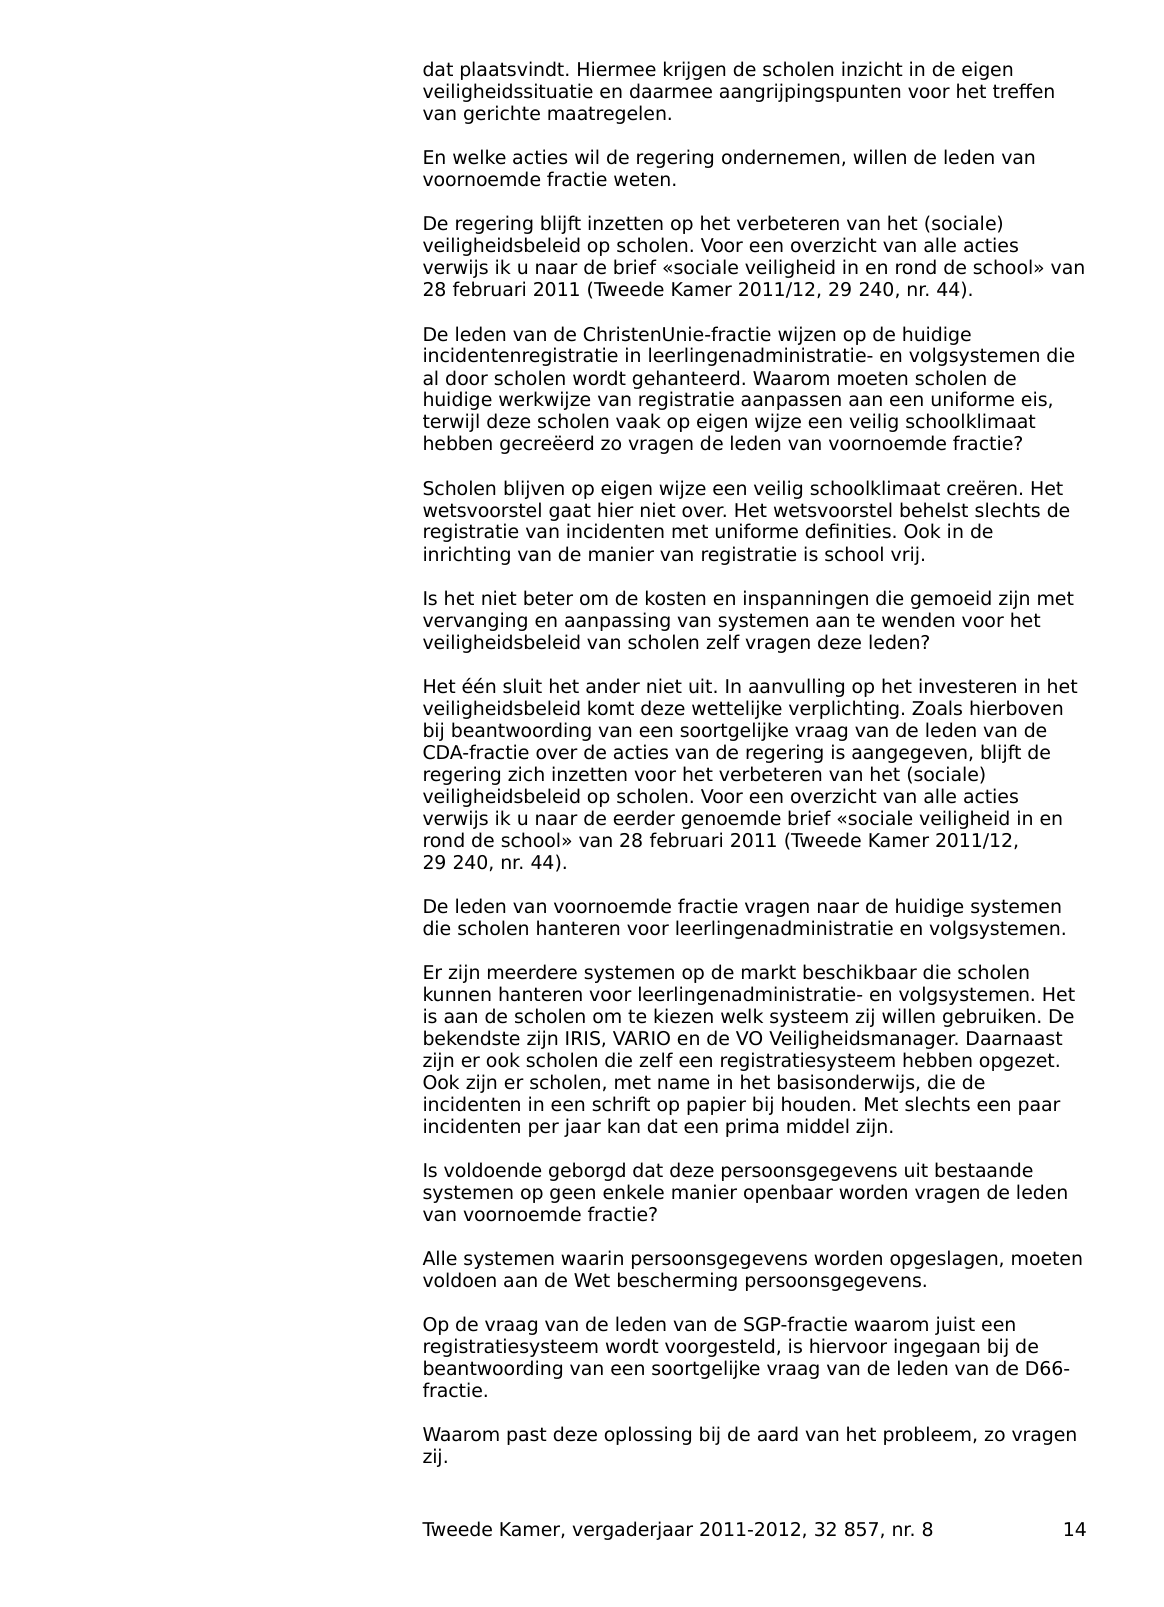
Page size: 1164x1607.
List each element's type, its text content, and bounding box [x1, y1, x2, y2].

text Is voldoende geborgd dat deze persoonsgegevens uit bestaande systemen op geen enkele manier openbaar worden vragen de leden van voornoemde fractie? [422, 1160, 1087, 1226]
text Waarom past deze oplossing bij de aard van het probleem, zo vragen zij. [422, 1424, 1087, 1468]
text Op de vraag van de leden van de SGP-fractie waarom juist een registratiesysteem wordt voorgesteld, is hiervoor ingegaan bij de beantwoording van een soortgelijke vraag van de leden van de D66-fractie. [422, 1314, 1087, 1402]
text dat plaatsvindt. Hiermee krijgen de scholen inzicht in de eigen veiligheidssituatie en daarmee aangrijpingspunten voor het treffen van gerichte maatregelen. [422, 59, 1087, 125]
text Het één sluit het ander niet uit. In aanvulling op het investeren in het veiligheidsbeleid komt deze wettelijke verplichting. Zoals hierboven bij beantwoording van een soortgelijke vraag van de leden van de CDA-fractie over de acties van de regering is aangegeven, blijft de regering zich inzetten voor het verbeteren van het (sociale) veiligheidsbeleid op scholen. Voor een overzicht van alle acties verwijs ik u naar de eerder genoemde brief «sociale veiligheid in en rond de school» van 28 februari 2011 (Tweede Kamer 2011/12, 29 240, nr. 44). [422, 676, 1087, 873]
text De leden van de ChristenUnie-fractie wijzen op de huidige incidentenregistratie in leerlingenadministratie- en volgsystemen die al door scholen wordt gehanteerd. Waarom moeten scholen de huidige werkwijze van registratie aanpassen aan een uniforme eis, terwijl deze scholen vaak op eigen wijze een veilig schoolklimaat hebben gecreëerd zo vragen de leden van voornoemde fractie? [422, 323, 1087, 455]
text Is het niet beter om de kosten en inspanningen die gemoeid zijn met vervanging en aanpassing van systemen aan te wenden voor het veiligheidsbeleid van scholen zelf vragen deze leden? [422, 588, 1087, 653]
text Alle systemen waarin persoonsgegevens worden opgeslagen, moeten voldoen aan de Wet bescherming persoonsgegevens. [422, 1248, 1087, 1292]
text Er zijn meerdere systemen op de markt beschikbaar die scholen kunnen hanteren voor leerlingenadministratie- en volgsystemen. Het is aan de scholen om te kiezen welk systeem zij willen gebruiken. De bekendste zijn IRIS, VARIO en de VO Veiligheidsmanager. Daarnaast zijn er ook scholen die zelf een registratiesysteem hebben opgezet. Ook zijn er scholen, met name in het basisonderwijs, die de incidenten in een schrift op papier bij houden. Met slechts een paar incidenten per jaar kan dat een prima middel zijn. [422, 962, 1087, 1138]
text Scholen blijven op eigen wijze een veilig schoolklimaat creëren. Het wetsvoorstel gaat hier niet over. Het wetsvoorstel behelst slechts de registratie van incidenten met uniforme definities. Ook in de inrichting van de manier van registratie is school vrij. [422, 477, 1087, 565]
text En welke acties wil de regering ondernemen, willen de leden van voornoemde fractie weten. [422, 147, 1087, 191]
text De leden van voornoemde fractie vragen naar de huidige systemen die scholen hanteren voor leerlingenadministratie en volgsystemen. [422, 896, 1087, 940]
text De regering blijft inzetten op het verbeteren van het (sociale) veiligheidsbeleid op scholen. Voor een overzicht van alle acties verwijs ik u naar de brief «sociale veiligheid in en rond de school» van 28 februari 2011 (Tweede Kamer 2011/12, 29 240, nr. 44). [422, 213, 1087, 301]
